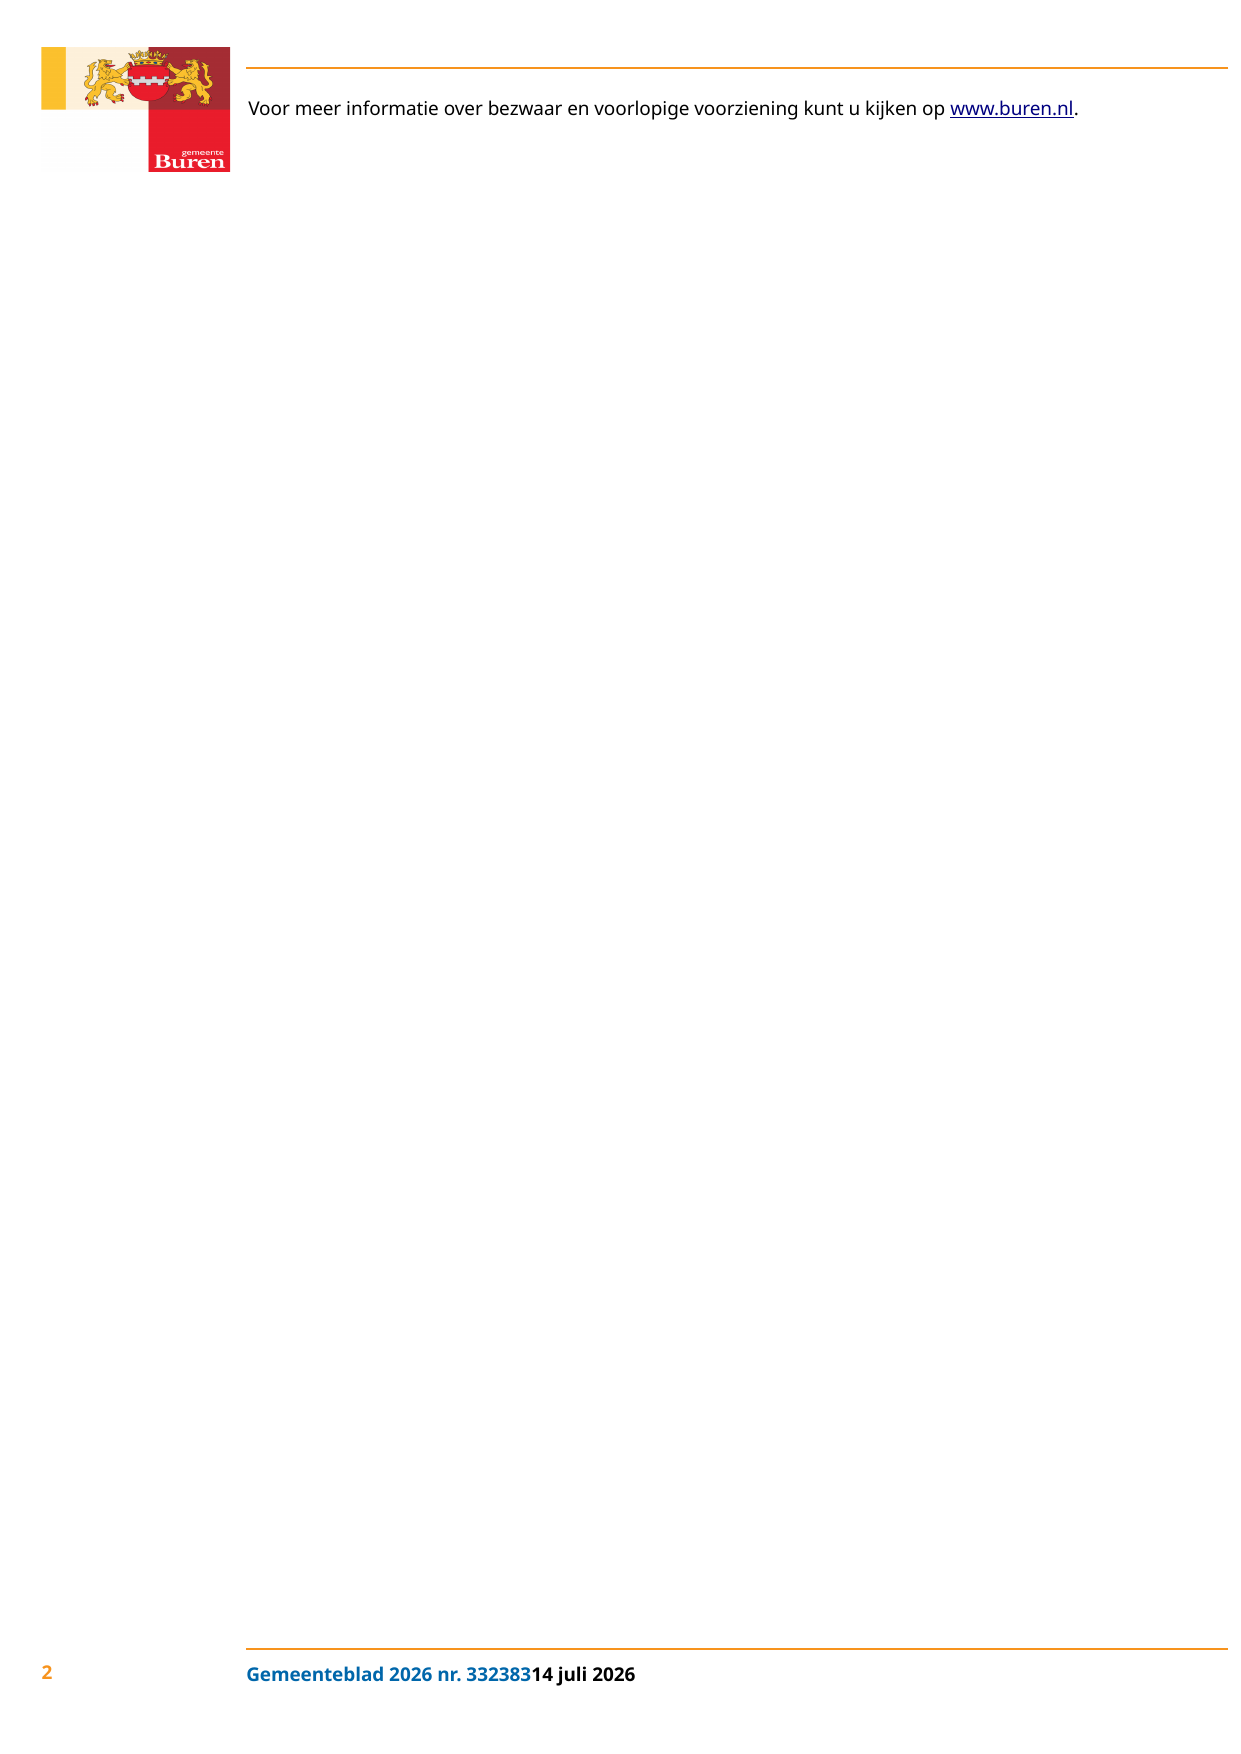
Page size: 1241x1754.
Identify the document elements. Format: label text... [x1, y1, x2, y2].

text Voor meer informatie over bezwaar en voorlopige voorziening kunt u kijken op www.buren.nl. [248, 95, 1152, 121]
picture [41, 47, 231, 172]
